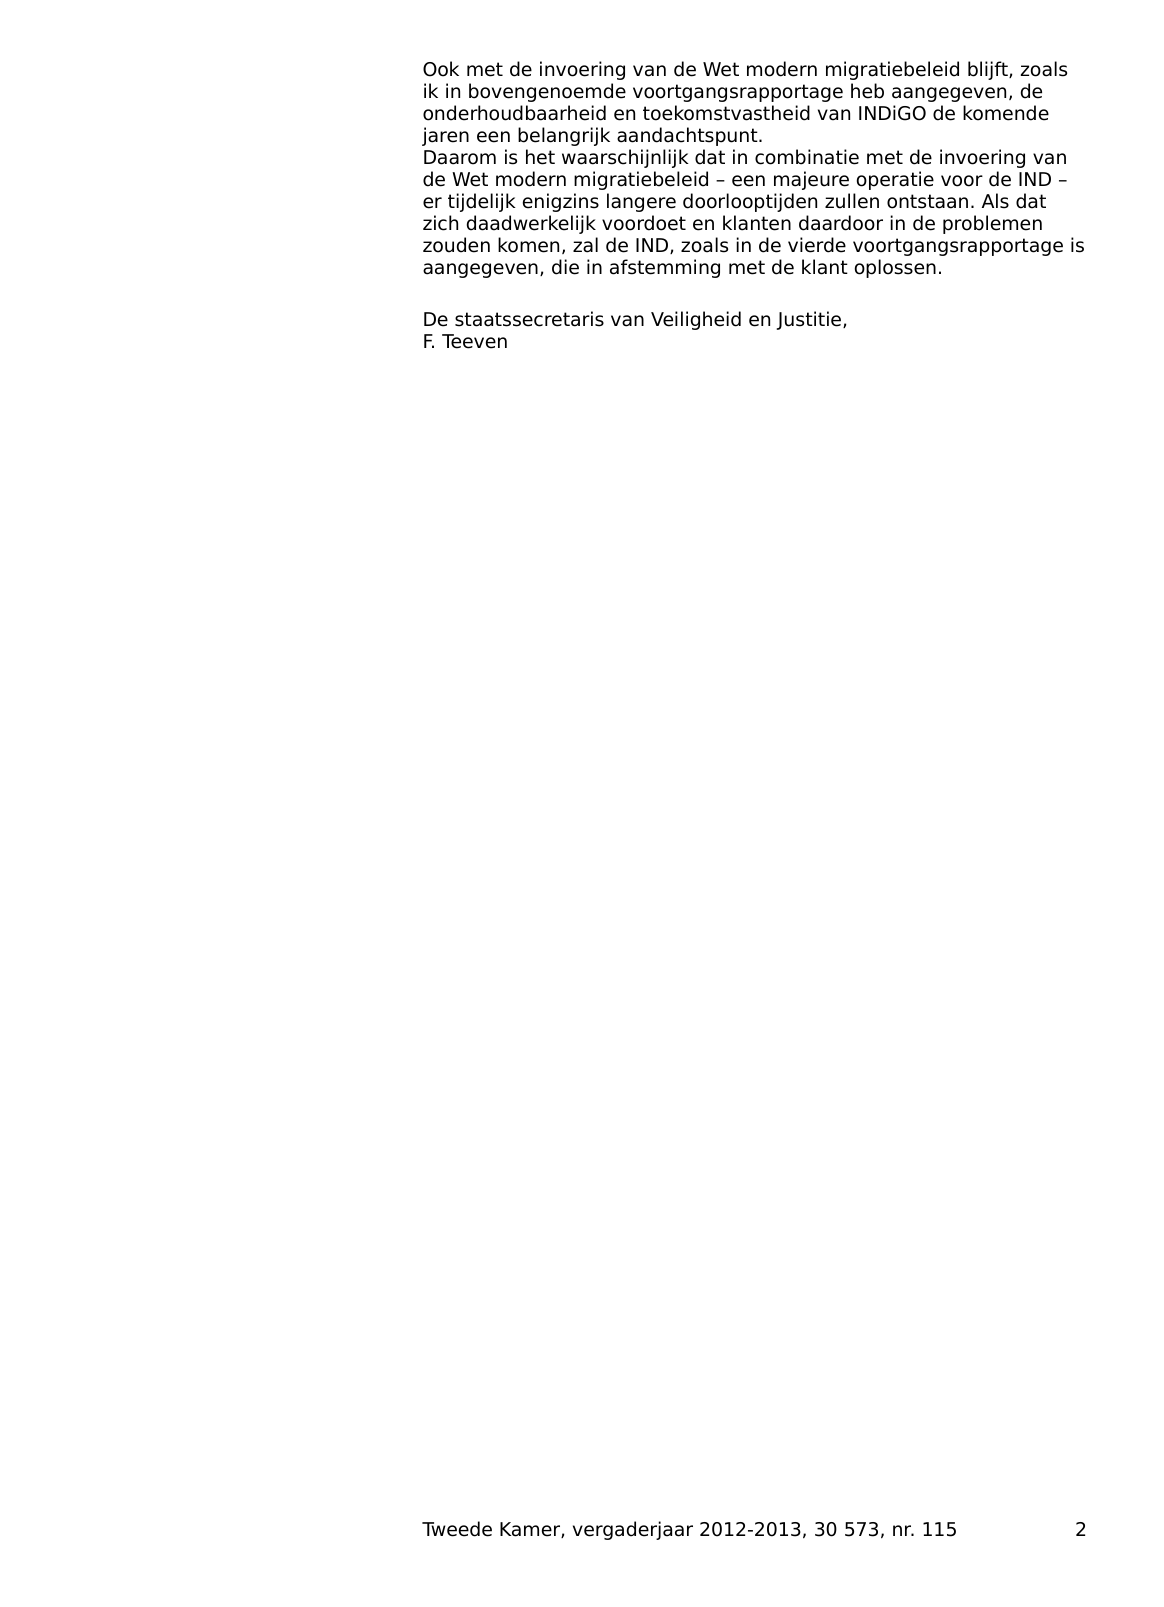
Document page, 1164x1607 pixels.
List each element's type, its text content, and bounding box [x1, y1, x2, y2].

text Ook met de invoering van de Wet modern migratiebeleid blijft, zoals ik in bovengenoemde voortgangsrapportage heb aangegeven, de onderhoudbaarheid en toekomstvastheid van INDiGO de komende jaren een belangrijk aandachtspunt. [422, 59, 1087, 147]
text Daarom is het waarschijnlijk dat in combinatie met de invoering van de Wet modern migratiebeleid – een majeure operatie voor de IND – er tijdelijk enigzins langere doorlooptijden zullen ontstaan. Als dat zich daadwerkelijk voordoet en klanten daardoor in de problemen zouden komen, zal de IND, zoals in de vierde voortgangsrapportage is aangegeven, die in afstemming met de klant oplossen. [422, 147, 1087, 279]
text De staatssecretaris van Veiligheid en Justitie, F. Teeven [422, 309, 1087, 353]
